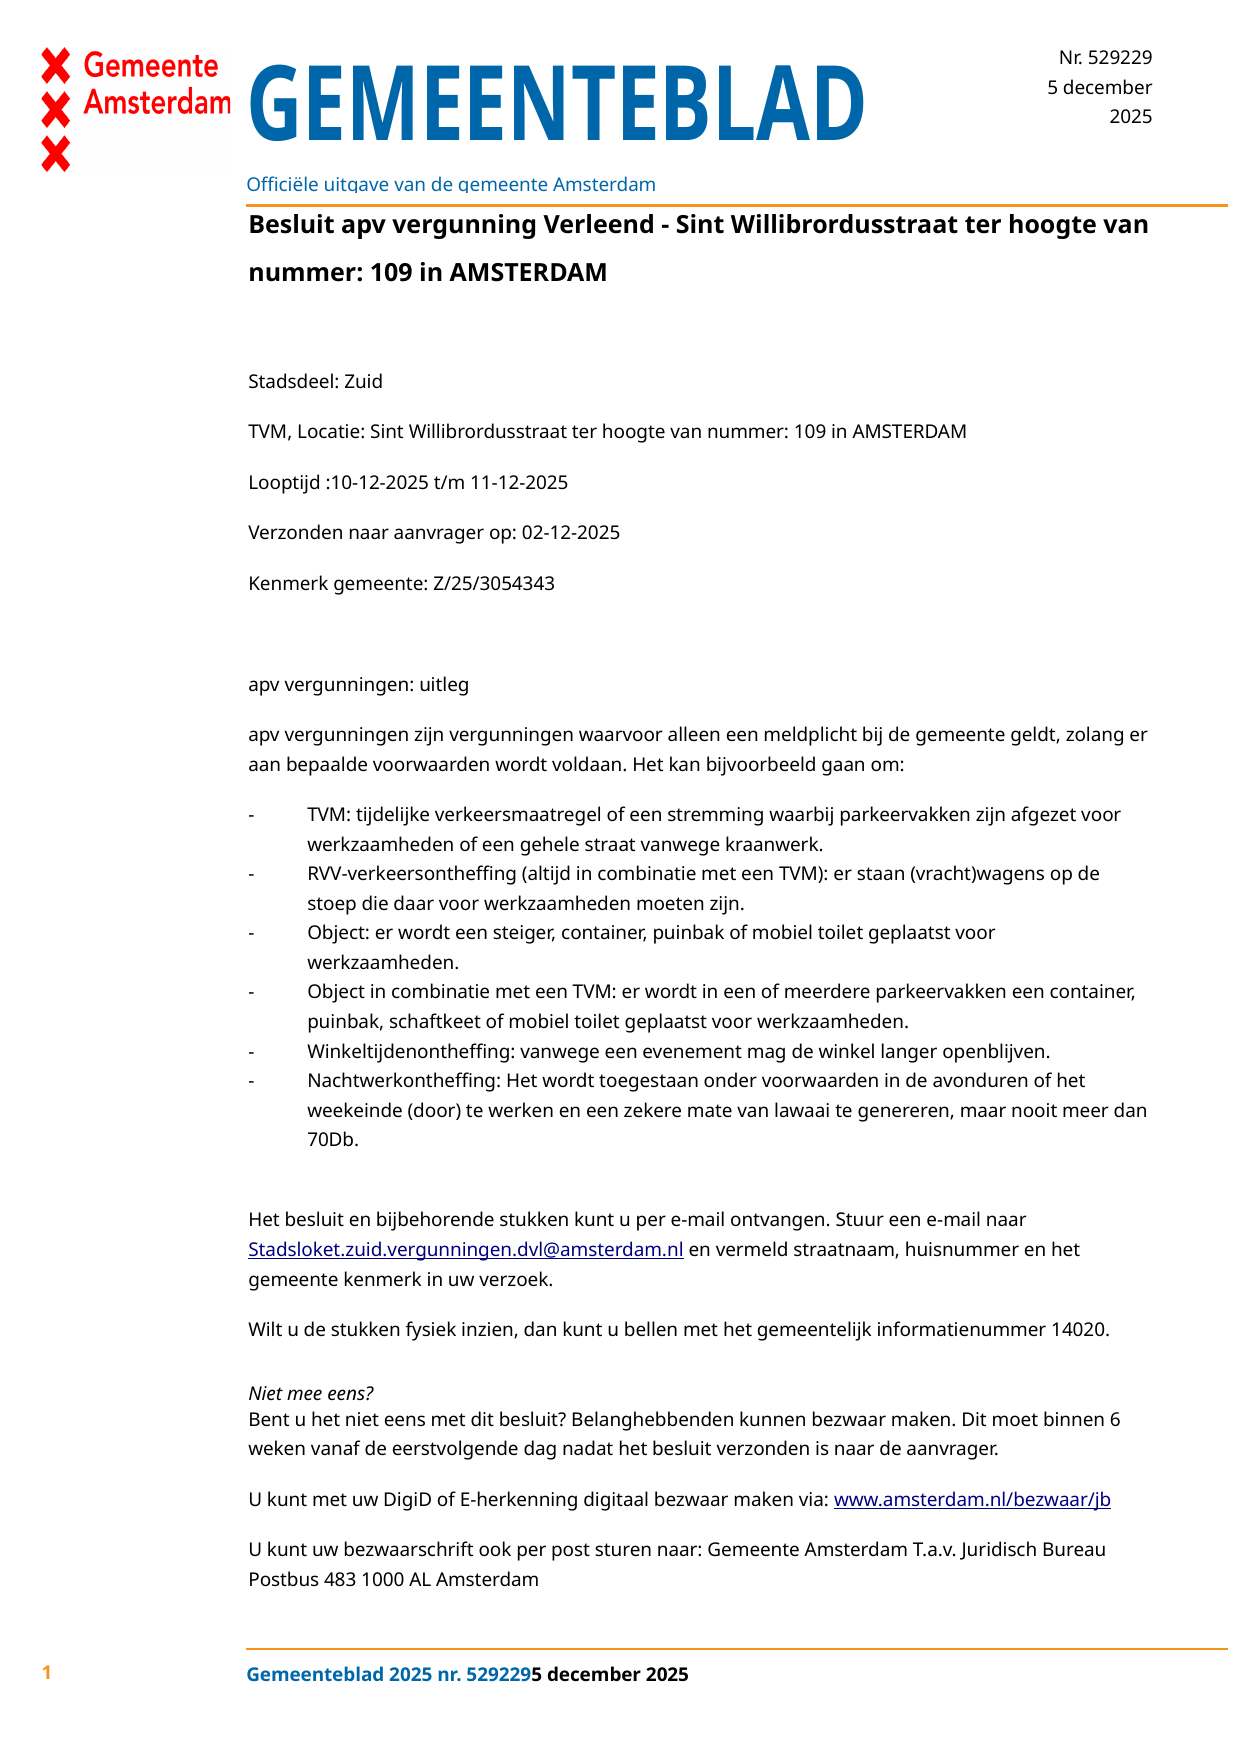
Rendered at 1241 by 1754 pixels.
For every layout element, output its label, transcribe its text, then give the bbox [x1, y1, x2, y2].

text Kenmerk gemeente: Z/25/3054343 [248, 570, 1152, 596]
list Object in combinatie met een TVM: er wordt in een of meerdere parkeervakken een container, puinbak, schaftkeet of mobiel toilet geplaatst voor werkzaamheden. [248, 979, 1152, 1034]
text Het besluit en bijbehorende stukken kunt u per e-mail ontvangen. Stuur een e-mail naar Stadsloket.zuid.vergunningen.dvl@amsterdam.nl en vermeld straatnaam, huisnummer en het gemeente kenmerk in uw verzoek. [248, 1207, 1152, 1292]
list RVV-verkeersontheffing (altijd in combinatie met een TVM): er staan (vracht)wagens op de stoep die daar voor werkzaamheden moeten zijn. [248, 860, 1152, 916]
text Bent u het niet eens met dit besluit? Belanghebbenden kunnen bezwaar maken. Dit moet binnen 6 weken vanaf de eerstvolgende dag nadat het besluit verzonden is naar de aanvrager. [248, 1406, 1152, 1461]
list Object: er wordt een steiger, container, puinbak of mobiel toilet geplaatst voor werkzaamheden. [248, 919, 1152, 975]
text Besluit apv vergunning Verleend - Sint Willibrordusstraat ter hoogte van nummer: 109 in AMSTERDAM [248, 207, 1152, 288]
text apv vergunningen zijn vergunningen waarvoor alleen een meldplicht bij de gemeente geldt, zolang er aan bepaalde voorwaarden wordt voldaan. Het kan bijvoorbeeld gaan om: [248, 721, 1152, 777]
text Wilt u de stukken fysiek inzien, dan kunt u bellen met het gemeentelijk informatienummer 14020. [248, 1316, 1152, 1342]
text apv vergunningen: uitleg [248, 671, 1152, 697]
list Nachtwerkontheffing: Het wordt toegestaan onder voorwaarden in de avonduren of het weekeinde (door) te werken en een zekere mate van lawaai te genereren, maar nooit meer dan 70Db. [248, 1067, 1152, 1152]
text U kunt met uw DigiD of E-herkenning digitaal bezwaar maken via: www.amsterdam.nl/bezwaar/jb [248, 1486, 1152, 1512]
list Winkeltijdenontheffing: vanwege een evenement mag de winkel langer openblijven. [248, 1038, 1152, 1064]
list TVM: tijdelijke verkeersmaatregel of een stremming waarbij parkeervakken zijn afgezet voor werkzaamheden of een gehele straat vanwege kraanwerk. [248, 801, 1152, 857]
text U kunt uw bezwaarschrift ook per post sturen naar: Gemeente Amsterdam T.a.v. Juridisch Bureau Postbus 483 1000 AL Amsterdam [248, 1536, 1152, 1592]
text Stadsdeel: Zuid [248, 368, 1152, 394]
text Verzonden naar aanvrager op: 02-12-2025 [248, 519, 1152, 545]
text Niet mee eens? [248, 1380, 1152, 1406]
text Looptijd :10-12-2025 t/m 11-12-2025 [248, 469, 1152, 495]
picture [41, 47, 231, 172]
text TVM, Locatie: Sint Willibrordusstraat ter hoogte van nummer: 109 in AMSTERDAM [248, 419, 1152, 444]
